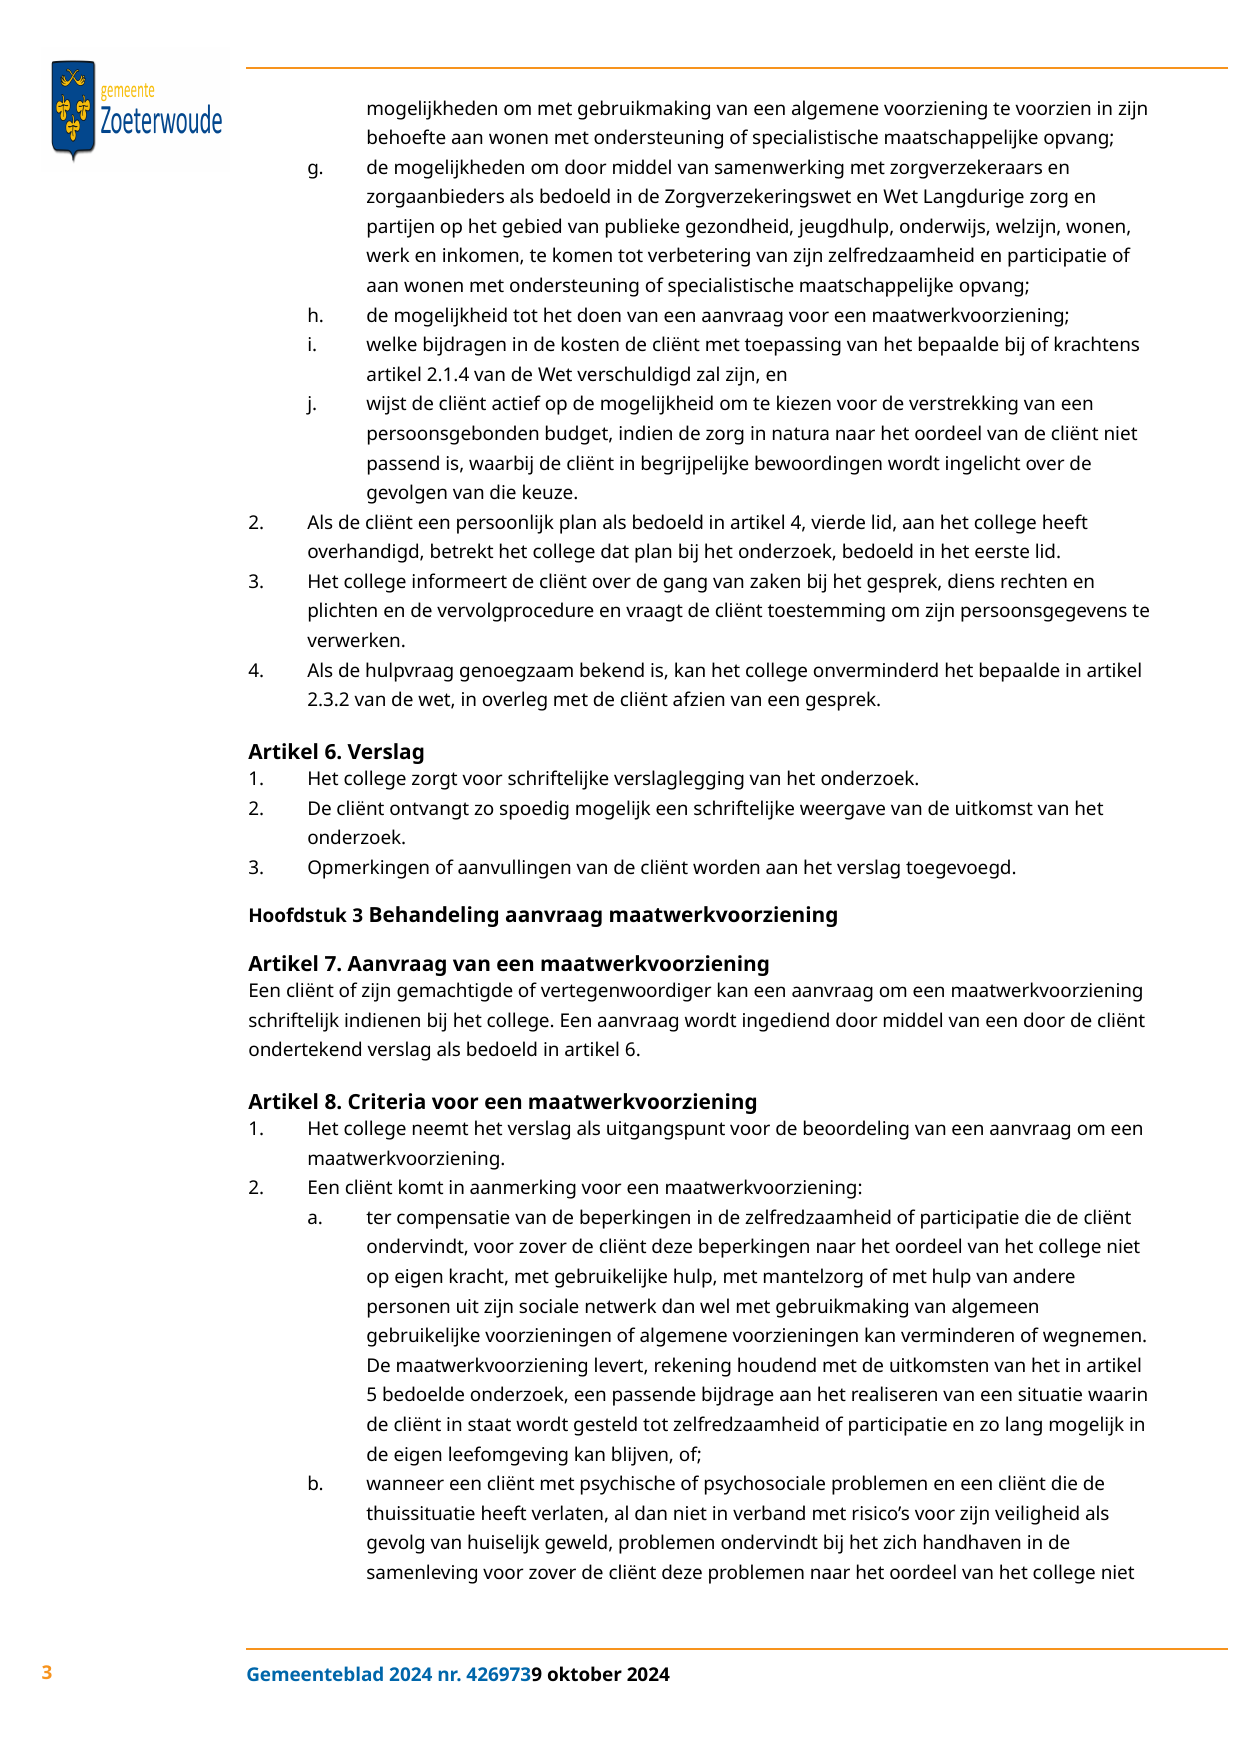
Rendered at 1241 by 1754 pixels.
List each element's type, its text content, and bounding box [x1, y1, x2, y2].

list Het college zorgt voor schriftelijke verslaglegging van het onderzoek. [248, 765, 1152, 791]
list Als de cliënt een persoonlijk plan als bedoeld in artikel 4, vierde lid, aan het college heeft overhandigd, betrekt het college dat plan bij het onderzoek, bedoeld in het eerste lid. [248, 509, 1152, 564]
list Het college informeert de cliënt over de gang van zaken bij het gesprek, diens rechten en plichten en de vervolgprocedure en vraagt de cliënt toestemming om zijn persoonsgegevens te verwerken. [248, 568, 1152, 653]
list Als de hulpvraag genoegzaam bekend is, kan het college onverminderd het bepaalde in artikel 2.3.2 van de wet, in overleg met de cliënt afzien van een gesprek. [248, 657, 1152, 712]
list de mogelijkheden om door middel van samenwerking met zorgverzekeraars en zorgaanbieders als bedoeld in de Zorgverzekeringswet en Wet Langdurige zorg en partijen op het gebied van publieke gezondheid, jeugdhulp, onderwijs, welzijn, wonen, werk en inkomen, te komen tot verbetering van zijn zelfredzaamheid en participatie of aan wonen met ondersteuning of specialistische maatschappelijke opvang; [307, 154, 1152, 298]
list Het college neemt het verslag als uitgangspunt voor de beoordeling van een aanvraag om een maatwerkvoorziening. [248, 1115, 1152, 1171]
list De cliënt ontvangt zo spoedig mogelijk een schriftelijke weergave van de uitkomst van het onderzoek. [248, 795, 1152, 850]
text Hoofdstuk 3 Behandeling aanvraag maatwerkvoorziening [248, 900, 1152, 928]
list ter compensatie van de beperkingen in de zelfredzaamheid of participatie die de cliënt ondervindt, voor zover de cliënt deze beperkingen naar het oordeel van het college niet op eigen kracht, met gebruikelijke hulp, met mantelzorg of met hulp van andere personen uit zijn sociale netwerk dan wel met gebruikmaking van algemeen gebruikelijke voorzieningen of algemene voorzieningen kan verminderen of wegnemen. De maatwerkvoorziening levert, rekening houdend met de uitkomsten van het in artikel 5 bedoelde onderzoek, een passende bijdrage aan het realiseren van een situatie waarin de cliënt in staat wordt gesteld tot zelfredzaamheid of participatie en zo lang mogelijk in de eigen leefomgeving kan blijven, of; [307, 1204, 1152, 1467]
text Artikel 7. Aanvraag van een maatwerkvoorziening [248, 949, 1152, 977]
list welke bijdragen in de kosten de cliënt met toepassing van het bepaalde bij of krachtens artikel 2.1.4 van de Wet verschuldigd zal zijn, en [307, 331, 1152, 387]
picture [41, 47, 231, 172]
list de mogelijkheid tot het doen van een aanvraag voor een maatwerkvoorziening; [307, 302, 1152, 328]
list Een cliënt komt in aanmerking voor een maatwerkvoorziening: [248, 1174, 1152, 1200]
text Artikel 6. Verslag [248, 737, 1152, 765]
list wanneer een cliënt met psychische of psychosociale problemen en een cliënt die de thuissituatie heeft verlaten, al dan niet in verband met risico’s voor zijn veiligheid als gevolg van huiselijk geweld, problemen ondervindt bij het zich handhaven in de samenleving voor zover de cliënt deze problemen naar het oordeel van het college niet [307, 1470, 1152, 1585]
list mogelijkheden om met gebruikmaking van een algemene voorziening te voorzien in zijn behoefte aan wonen met ondersteuning of specialistische maatschappelijke opvang; [307, 95, 1152, 150]
list Opmerkingen of aanvullingen van de cliënt worden aan het verslag toegevoegd. [248, 854, 1152, 880]
text Artikel 8. Criteria voor een maatwerkvoorziening [248, 1087, 1152, 1115]
text Een cliënt of zijn gemachtigde of vertegenwoordiger kan een aanvraag om een maatwerkvoorziening schriftelijk indienen bij het college. Een aanvraag wordt ingediend door middel van een door de cliënt ondertekend verslag als bedoeld in artikel 6. [248, 977, 1152, 1062]
list wijst de cliënt actief op de mogelijkheid om te kiezen voor de verstrekking van een persoonsgebonden budget, indien de zorg in natura naar het oordeel van de cliënt niet passend is, waarbij de cliënt in begrijpelijke bewoordingen wordt ingelicht over de gevolgen van die keuze. [307, 391, 1152, 505]
